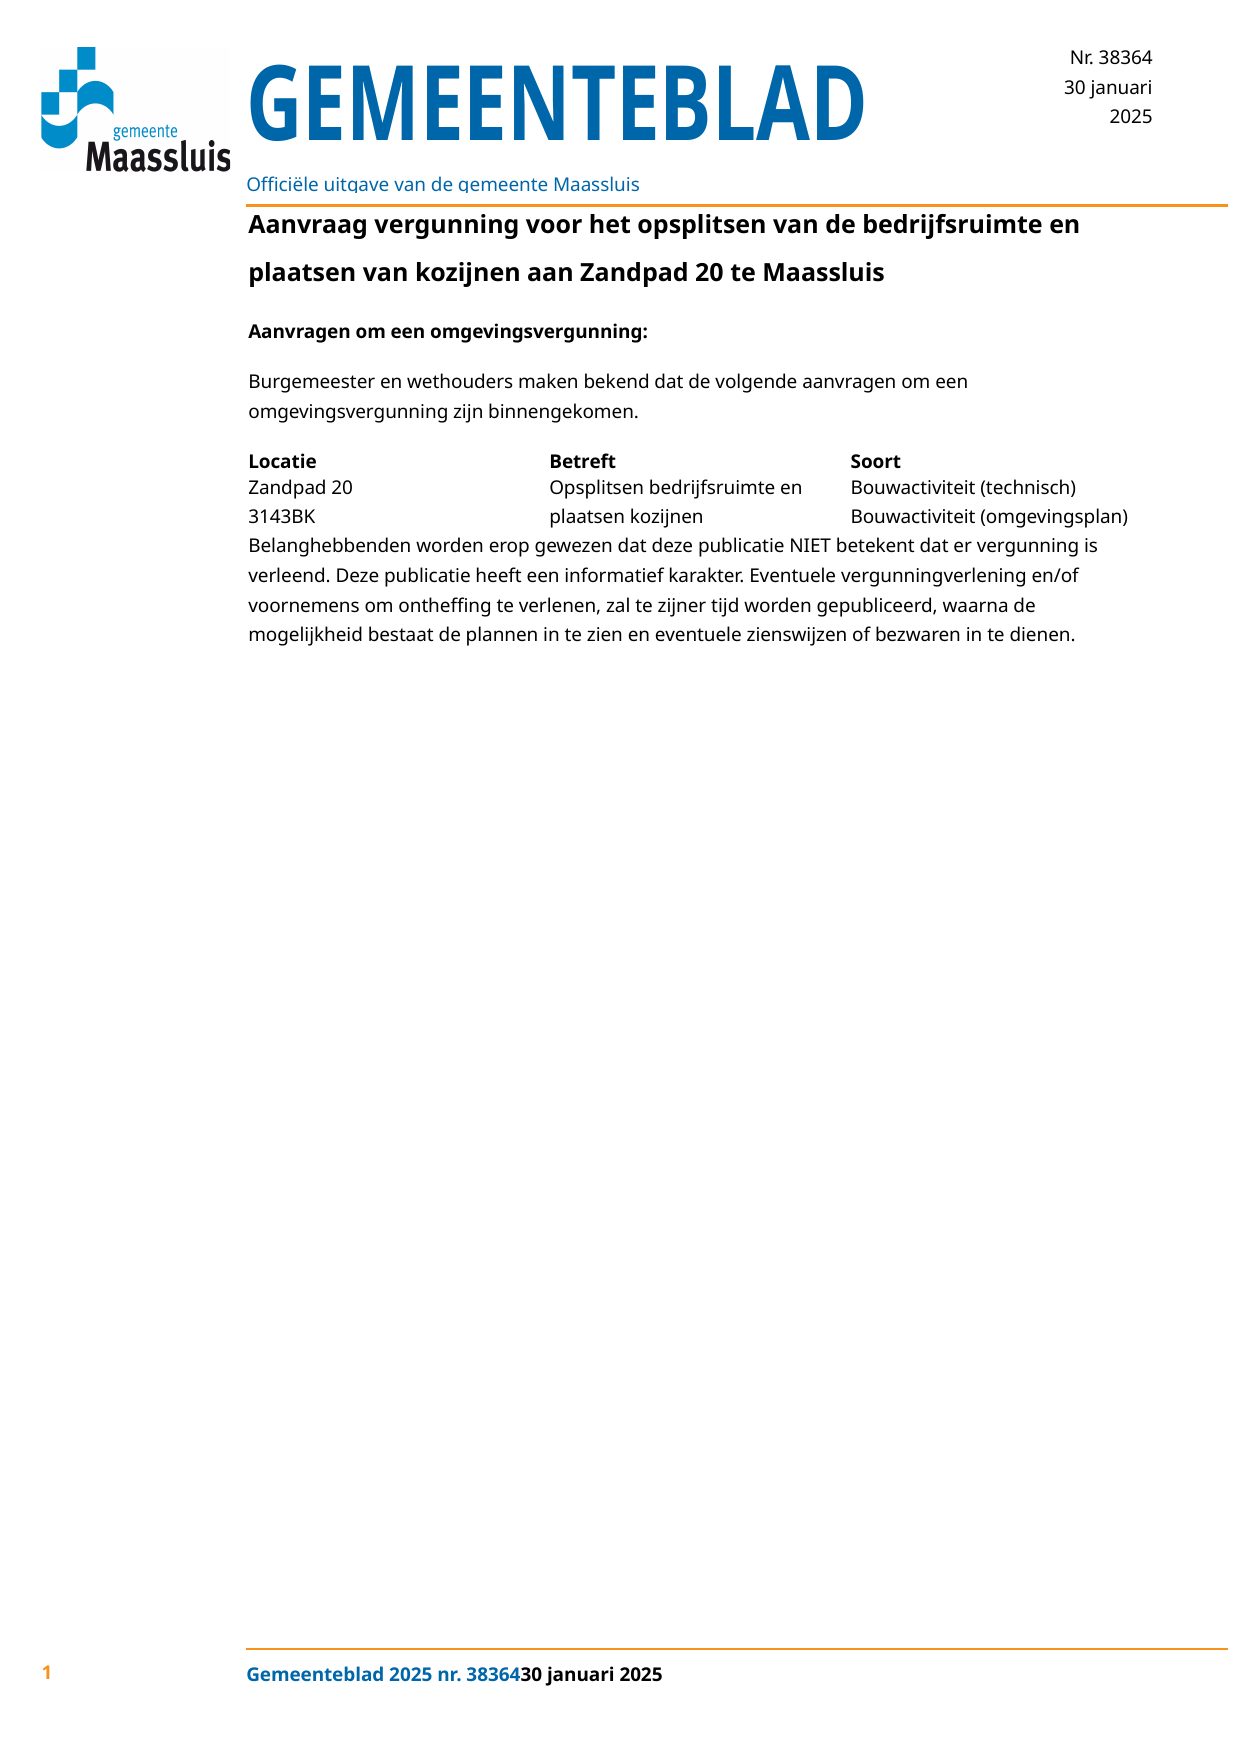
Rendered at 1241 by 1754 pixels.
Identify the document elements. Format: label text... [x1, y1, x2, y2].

table_cell Opsplitsen bedrijfsruimte en plaatsen kozijnen [549, 474, 850, 529]
table_header Locatie [248, 449, 549, 474]
text Aanvragen om een omgevingsvergunning: [248, 318, 1152, 344]
picture [41, 47, 231, 172]
picture [41, 47, 77, 92]
table_cell Bouwactiviteit (technisch) Bouwactiviteit (omgevingsplan) [850, 474, 1152, 529]
text Belanghebbenden worden erop gewezen dat deze publicatie NIET betekent dat er vergunning is verleend. Deze publicatie heeft een informatief karakter. Eventuele vergunningverlening en/of voornemens om ontheffing te verlenen, zal te zijner tijd worden gepubliceerd, waarna de mogelijkheid bestaat de plannen in te zien en eventuele zienswijzen of bezwaren in te dienen. [248, 533, 1152, 647]
table_cell Zandpad 20 3143BK [248, 474, 549, 529]
table_header Soort [850, 449, 1152, 474]
table_header Betreft [549, 449, 850, 474]
text Burgemeester en wethouders maken bekend dat de volgende aanvragen om een omgevingsvergunning zijn binnengekomen. [248, 368, 1152, 424]
text Aanvraag vergunning voor het opsplitsen van de bedrijfsruimte en plaatsen van kozijnen aan Zandpad 20 te Maassluis [248, 207, 1152, 288]
